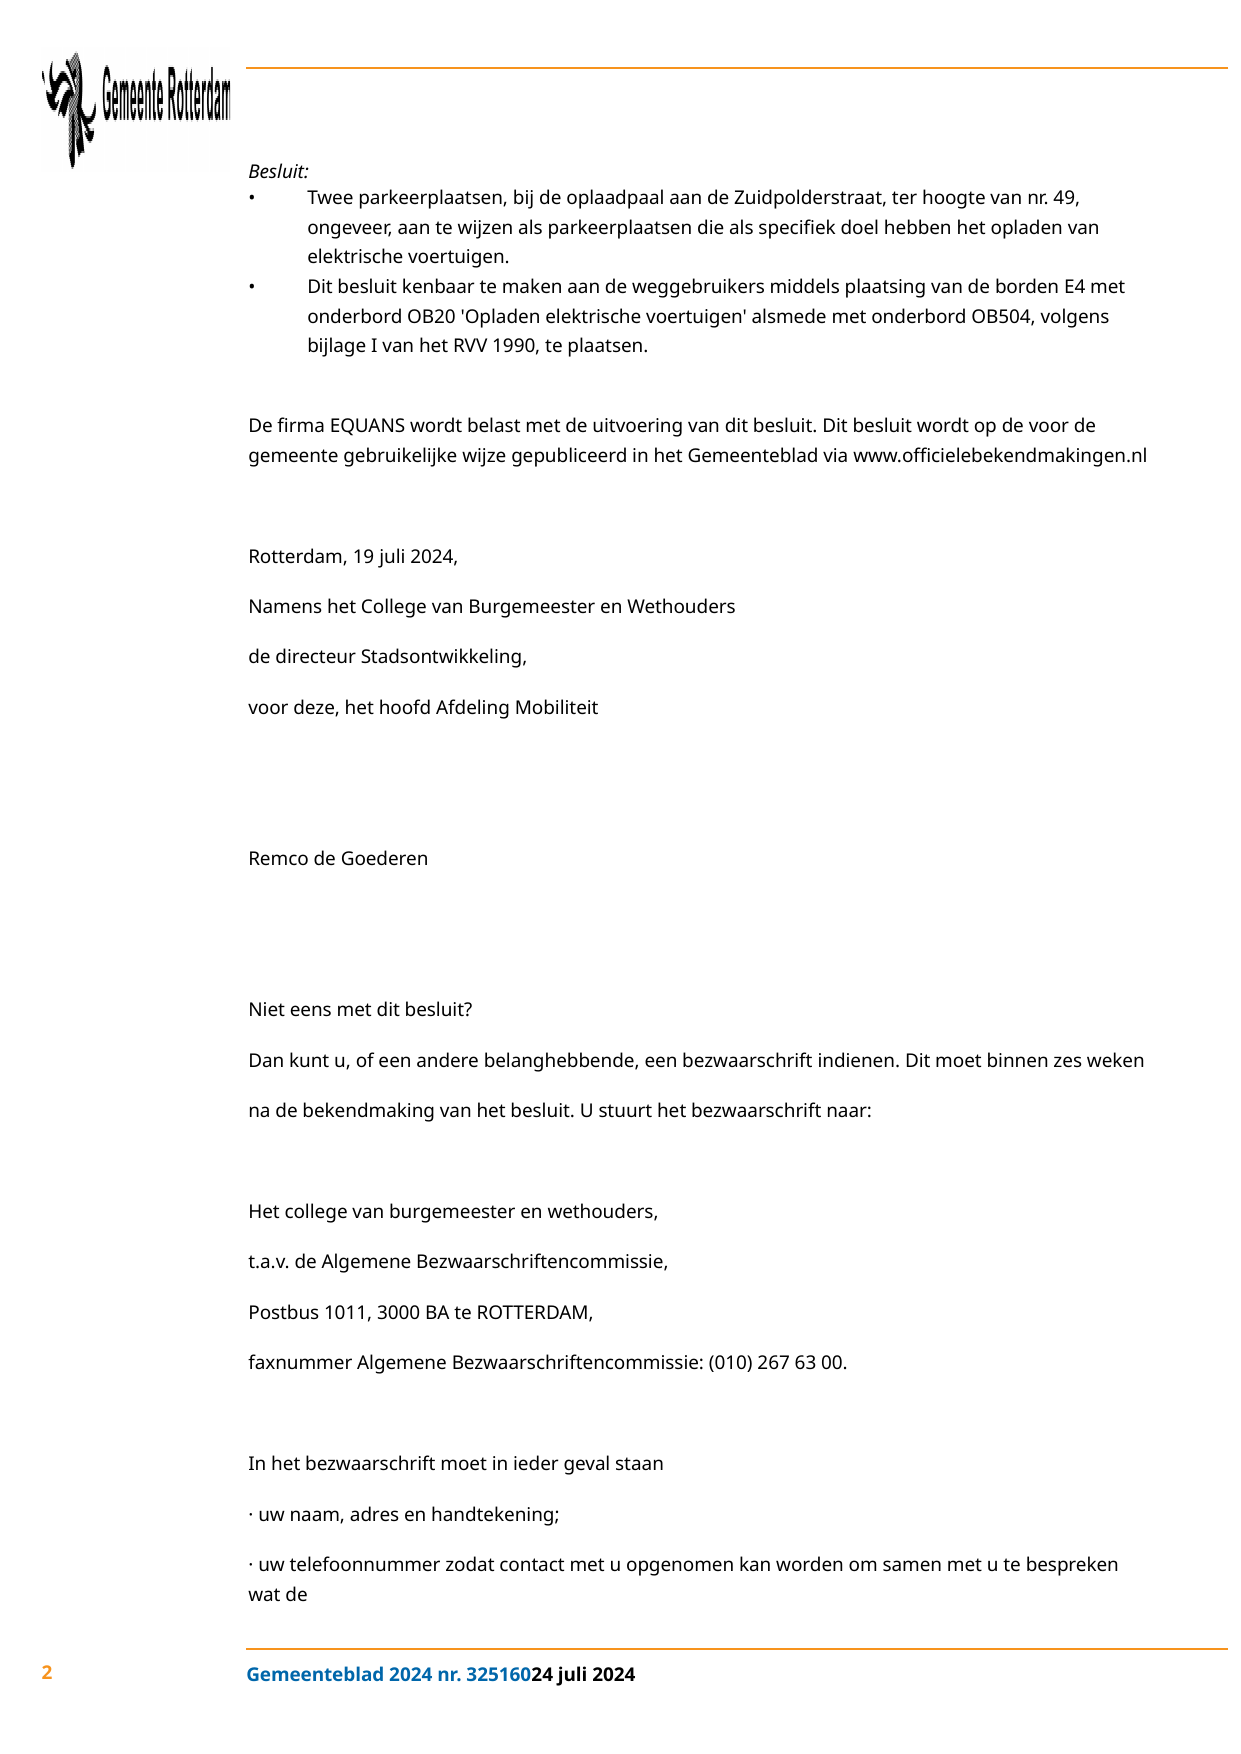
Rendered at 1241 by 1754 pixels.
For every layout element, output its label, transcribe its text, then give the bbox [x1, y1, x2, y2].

text · uw naam, adres en handtekening; [248, 1501, 1152, 1526]
text Niet eens met dit besluit? [248, 997, 1152, 1022]
text · uw telefoonnummer zodat contact met u opgenomen kan worden om samen met u te bespreken wat de [248, 1551, 1152, 1606]
text Namens het College van Burgemeester en Wethouders [248, 593, 1152, 619]
list Twee parkeerplaatsen, bij de oplaadpaal aan de Zuidpolderstraat, ter hoogte van nr. 49, ongeveer, aan te wijzen als parkeerplaatsen die als specifiek doel hebben het opladen van elektrische voertuigen. [248, 184, 1152, 269]
text Rotterdam, 19 juli 2024, [248, 543, 1152, 568]
text De firma EQUANS wordt belast met de uitvoering van dit besluit. Dit besluit wordt op de voor de gemeente gebruikelijke wijze gepubliceerd in het Gemeenteblad via www.officielebekendmakingen.nl [248, 412, 1152, 468]
text t.a.v. de Algemene Bezwaarschriftencommissie, [248, 1249, 1152, 1274]
text Het college van burgemeester en wethouders, [248, 1198, 1152, 1224]
text faxnummer Algemene Bezwaarschriftencommissie: (010) 267 63 00. [248, 1349, 1152, 1375]
text de directeur Stadsontwikkeling, [248, 644, 1152, 669]
text Remco de Goederen [248, 845, 1152, 871]
text Postbus 1011, 3000 BA te ROTTERDAM, [248, 1299, 1152, 1325]
text voor deze, het hoofd Afdeling Mobiliteit [248, 694, 1152, 720]
text Dan kunt u, of een andere belanghebbende, een bezwaarschrift indienen. Dit moet binnen zes weken [248, 1047, 1152, 1073]
text na de bekendmaking van het besluit. U stuurt het bezwaarschrift naar: [248, 1097, 1152, 1123]
list Dit besluit kenbaar te maken aan de weggebruikers middels plaatsing van de borden E4 met onderbord OB20 'Opladen elektrische voertuigen' alsmede met onderbord OB504, volgens bijlage I van het RVV 1990, te plaatsen. [248, 273, 1152, 358]
text Besluit: [248, 159, 1152, 184]
text In het bezwaarschrift moet in ieder geval staan [248, 1450, 1152, 1476]
picture [41, 47, 231, 172]
